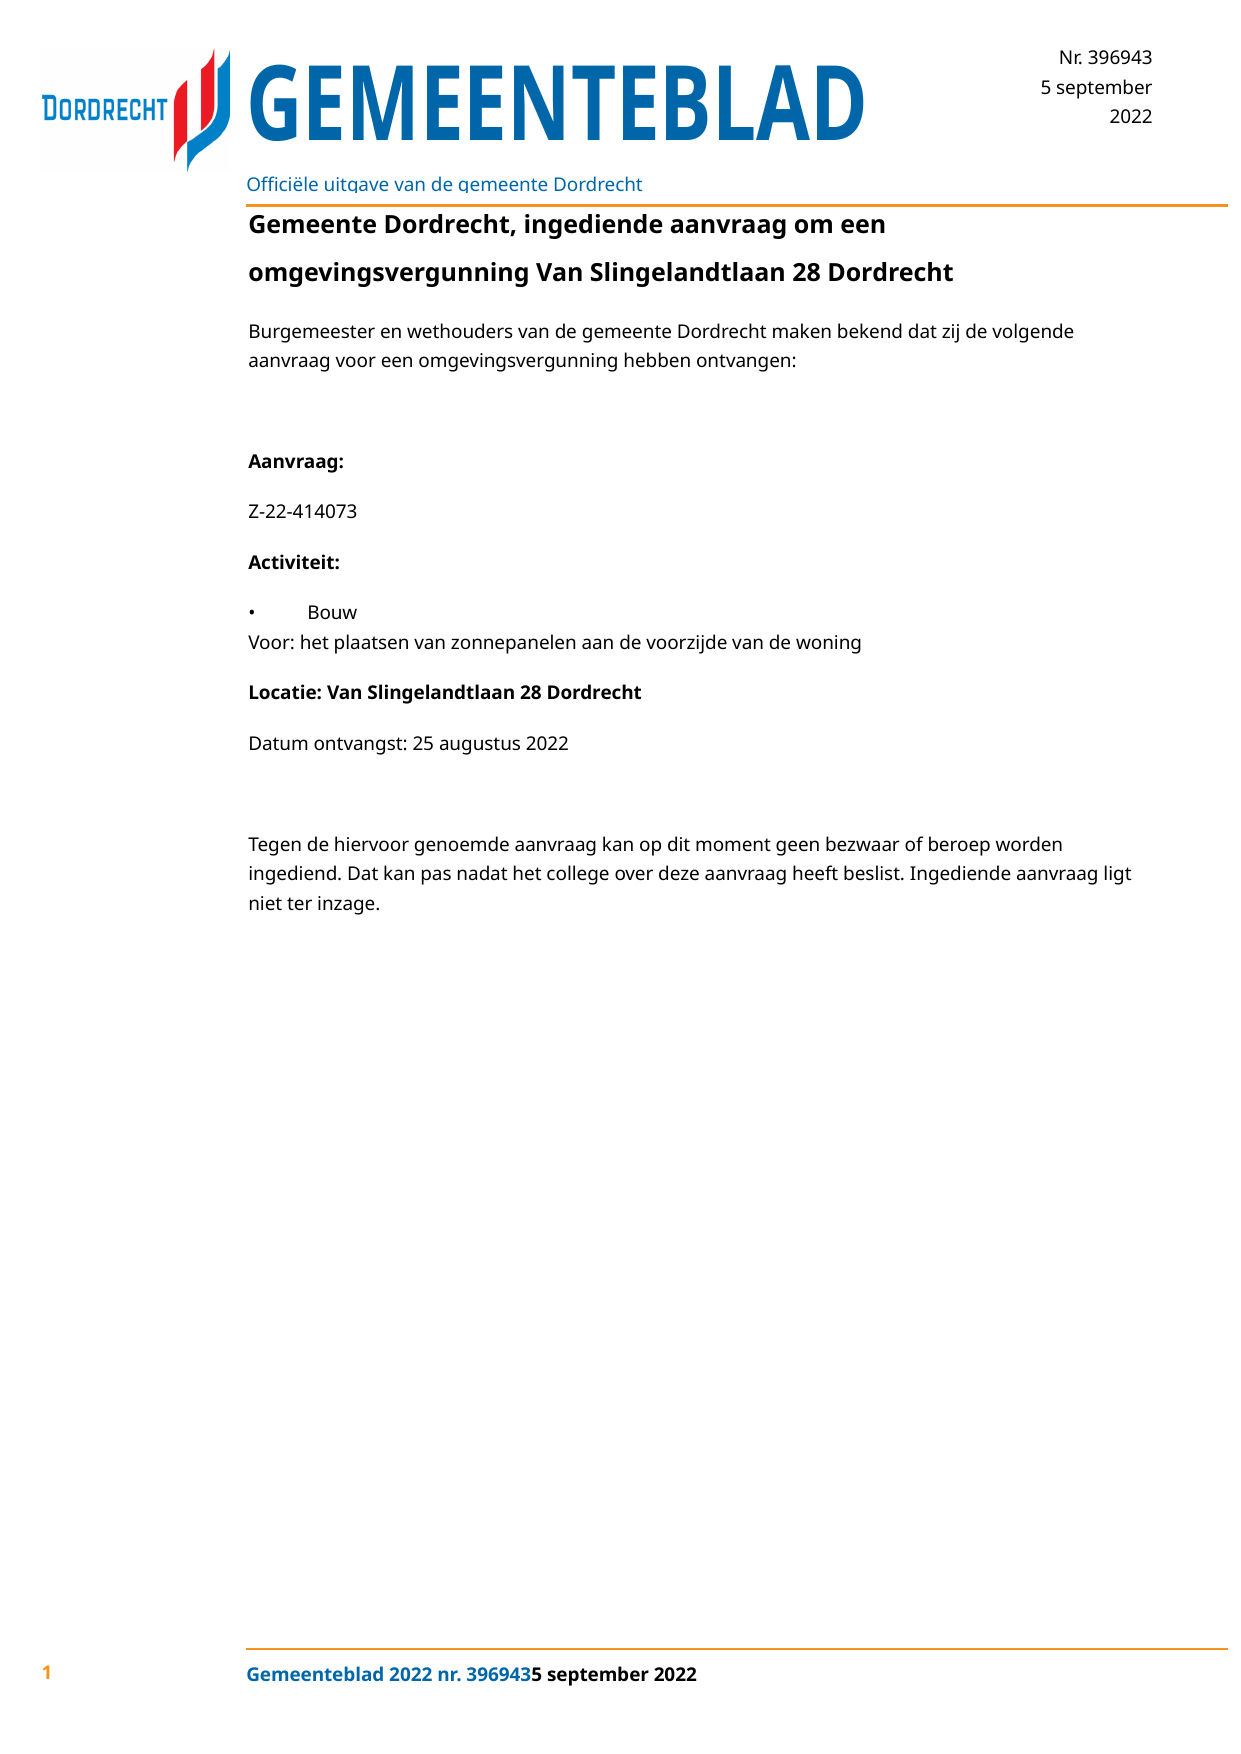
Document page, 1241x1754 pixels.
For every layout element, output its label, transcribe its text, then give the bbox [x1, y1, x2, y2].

text Tegen de hiervoor genoemde aanvraag kan op dit moment geen bezwaar of beroep worden ingediend. Dat kan pas nadat het college over deze aanvraag heeft beslist. Ingediende aanvraag ligt niet ter inzage. [248, 831, 1152, 916]
text Datum ontvangst: 25 augustus 2022 [248, 730, 1152, 756]
text Aanvraag: [248, 448, 1152, 474]
text Burgemeester en wethouders van de gemeente Dordrecht maken bekend dat zij de volgende aanvraag voor een omgevingsvergunning hebben ontvangen: [248, 318, 1152, 373]
picture [41, 47, 231, 172]
text Voor: het plaatsen van zonnepanelen aan de voorzijde van de woning [248, 629, 1152, 655]
text Activiteit: [248, 549, 1152, 575]
text Z-22-414073 [248, 499, 1152, 524]
text Locatie: Van Slingelandtlaan 28 Dordrecht [248, 679, 1152, 705]
text Gemeente Dordrecht, ingediende aanvraag om een omgevingsvergunning Van Slingelandtlaan 28 Dordrecht [248, 207, 1152, 288]
list Bouw [248, 599, 1152, 625]
